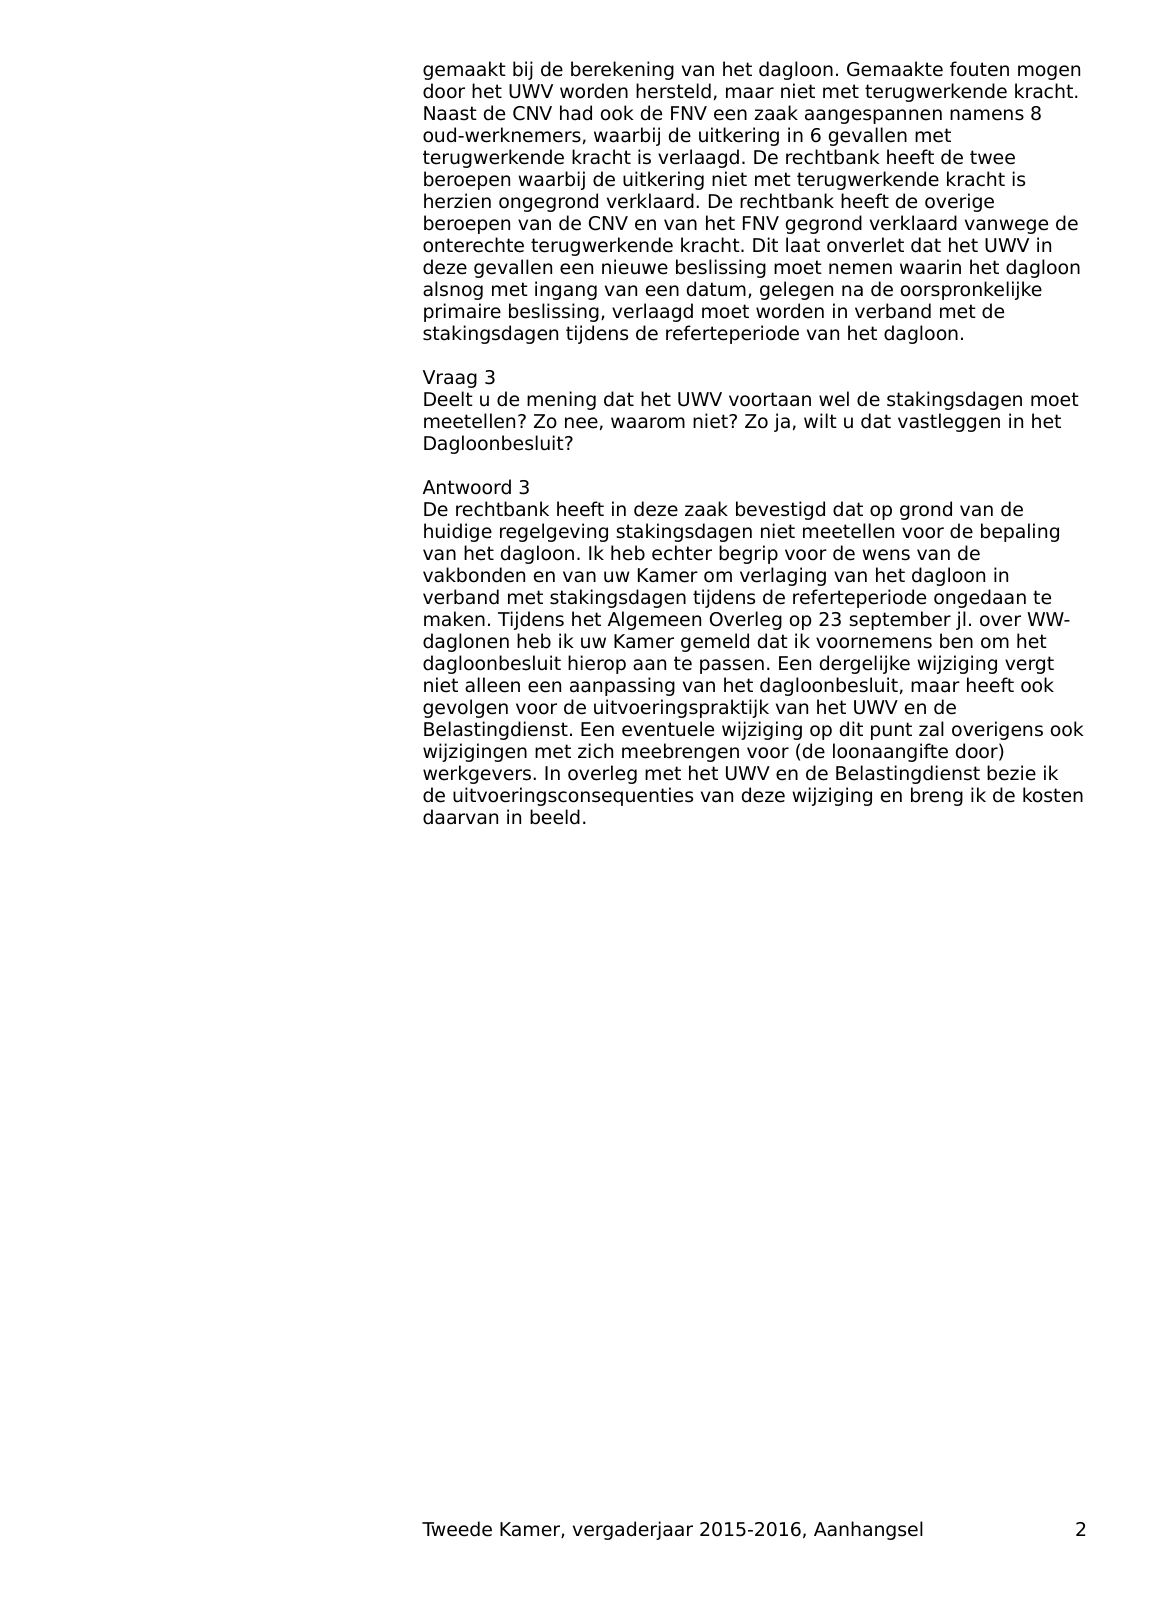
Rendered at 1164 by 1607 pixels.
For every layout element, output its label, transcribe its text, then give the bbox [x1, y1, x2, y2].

text De rechtbank heeft in deze zaak bevestigd dat op grond van de huidige regelgeving stakingsdagen niet meetellen voor de bepaling van het dagloon. Ik heb echter begrip voor de wens van de vakbonden en van uw Kamer om verlaging van het dagloon in verband met stakingsdagen tijdens de referteperiode ongedaan te maken. Tijdens het Algemeen Overleg op 23 september jl. over WW-daglonen heb ik uw Kamer gemeld dat ik voornemens ben om het dagloonbesluit hierop aan te passen. Een dergelijke wijziging vergt niet alleen een aanpassing van het dagloonbesluit, maar heeft ook gevolgen voor de uitvoeringspraktijk van het UWV en de Belastingdienst. Een eventuele wijziging op dit punt zal overigens ook wijzigingen met zich meebrengen voor (de loonaangifte door) werkgevers. In overleg met het UWV en de Belastingdienst bezie ik de uitvoeringsconsequenties van deze wijziging en breng ik de kosten daarvan in beeld. [422, 499, 1087, 829]
text gemaakt bij de berekening van het dagloon. Gemaakte fouten mogen door het UWV worden hersteld, maar niet met terugwerkende kracht. Naast de CNV had ook de FNV een zaak aangespannen namens 8 oud-werknemers, waarbij de uitkering in 6 gevallen met terugwerkende kracht is verlaagd. De rechtbank heeft de twee beroepen waarbij de uitkering niet met terugwerkende kracht is herzien ongegrond verklaard. De rechtbank heeft de overige beroepen van de CNV en van het FNV gegrond verklaard vanwege de onterechte terugwerkende kracht. Dit laat onverlet dat het UWV in deze gevallen een nieuwe beslissing moet nemen waarin het dagloon alsnog met ingang van een datum, gelegen na de oorspronkelijke primaire beslissing, verlaagd moet worden in verband met de stakingsdagen tijdens de referteperiode van het dagloon. [422, 59, 1087, 345]
text Vraag 3 [422, 367, 1087, 389]
text Deelt u de mening dat het UWV voortaan wel de stakingsdagen moet meetellen? Zo nee, waarom niet? Zo ja, wilt u dat vastleggen in het Dagloonbesluit? [422, 389, 1087, 455]
text Antwoord 3 [422, 477, 1087, 499]
